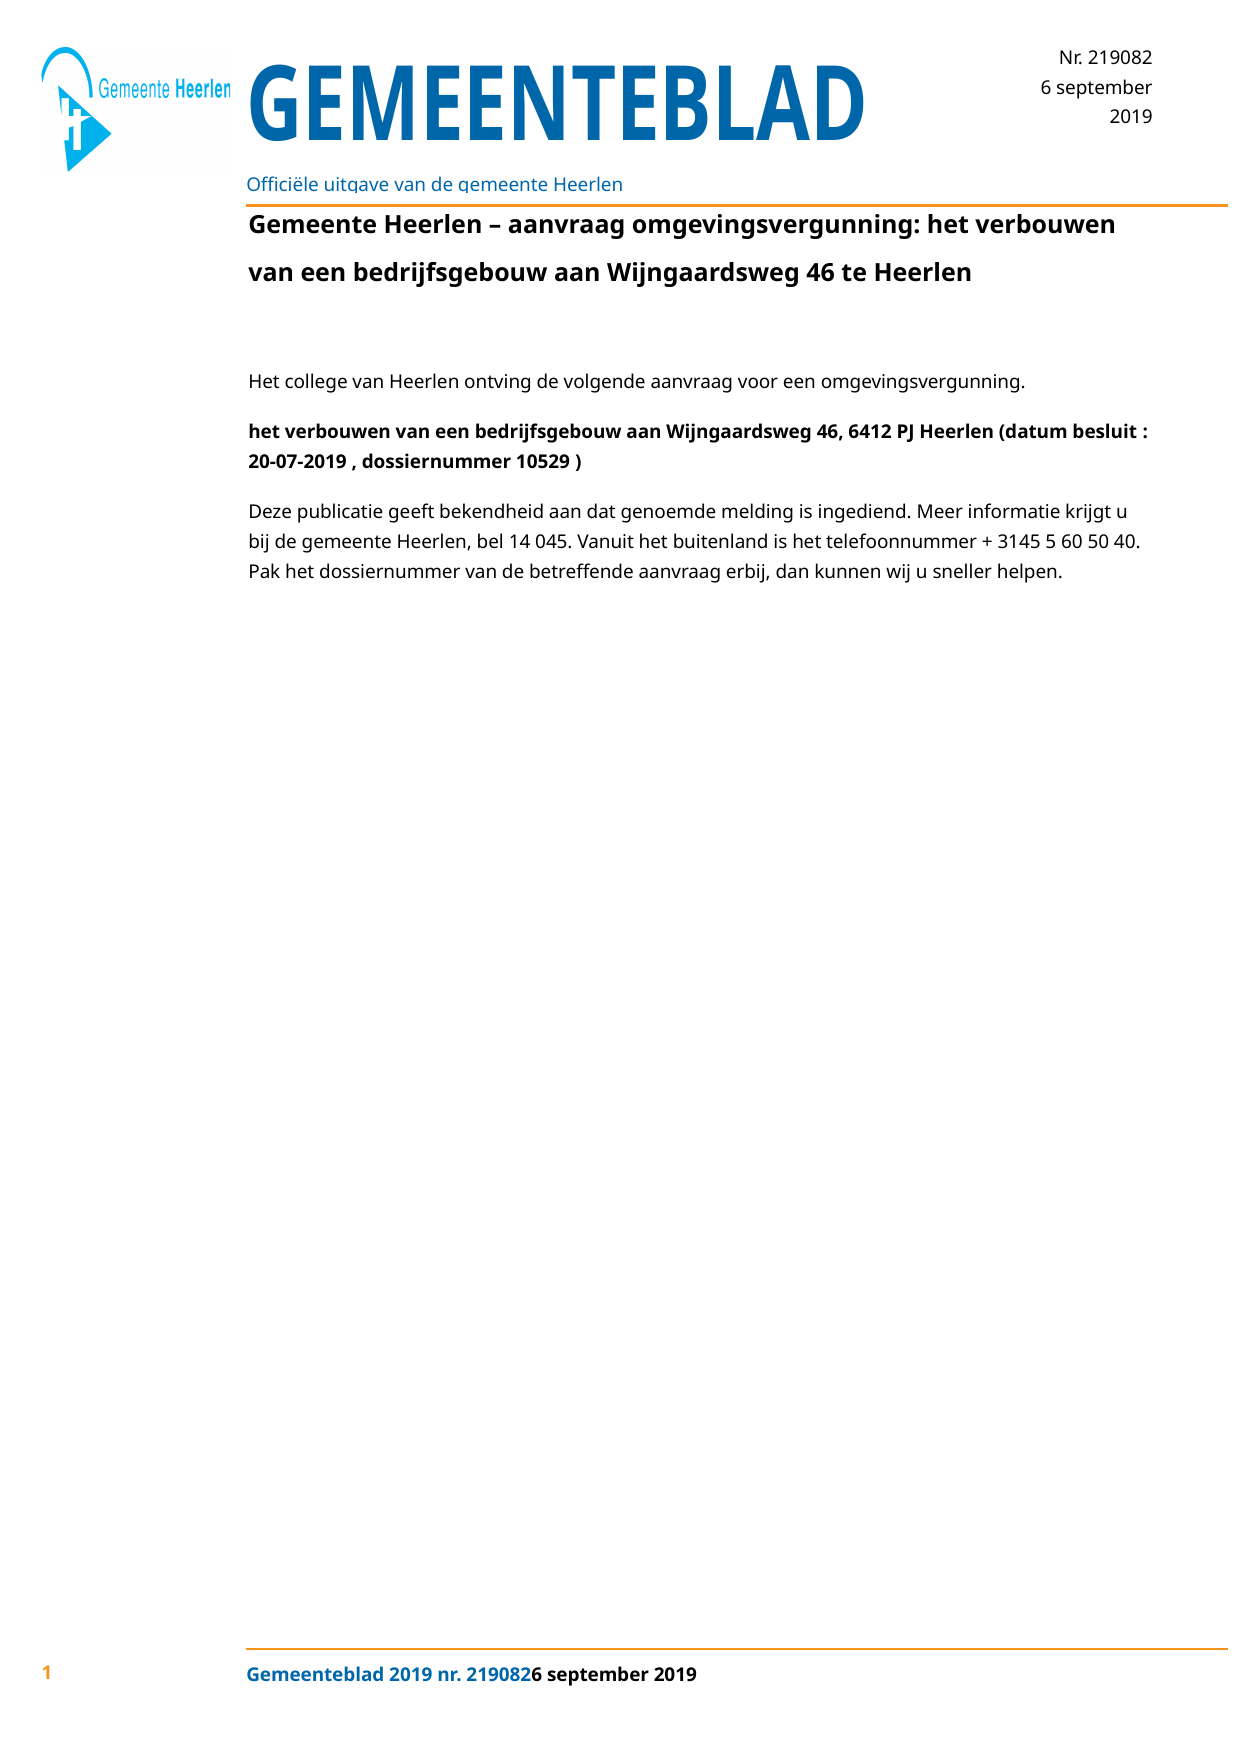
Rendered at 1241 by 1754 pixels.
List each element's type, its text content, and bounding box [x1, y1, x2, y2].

text Het college van Heerlen ontving de volgende aanvraag voor een omgevingsvergunning. [248, 368, 1152, 394]
text Gemeente Heerlen – aanvraag omgevingsvergunning: het verbouwen van een bedrijfsgebouw aan Wijngaardsweg 46 te Heerlen [248, 207, 1152, 288]
picture [41, 47, 231, 172]
picture [41, 47, 58, 70]
text het verbouwen van een bedrijfsgebouw aan Wijngaardsweg 46, 6412 PJ Heerlen (datum besluit : 20-07-2019 , dossiernummer 10529 ) [248, 419, 1152, 474]
text Deze publicatie geeft bekendheid aan dat genoemde melding is ingediend. Meer informatie krijgt u bij de gemeente Heerlen, bel 14 045. Vanuit het buitenland is het telefoonnummer + 3145 5 60 50 40. Pak het dossiernummer van de betreffende aanvraag erbij, dan kunnen wij u sneller helpen. [248, 499, 1152, 584]
